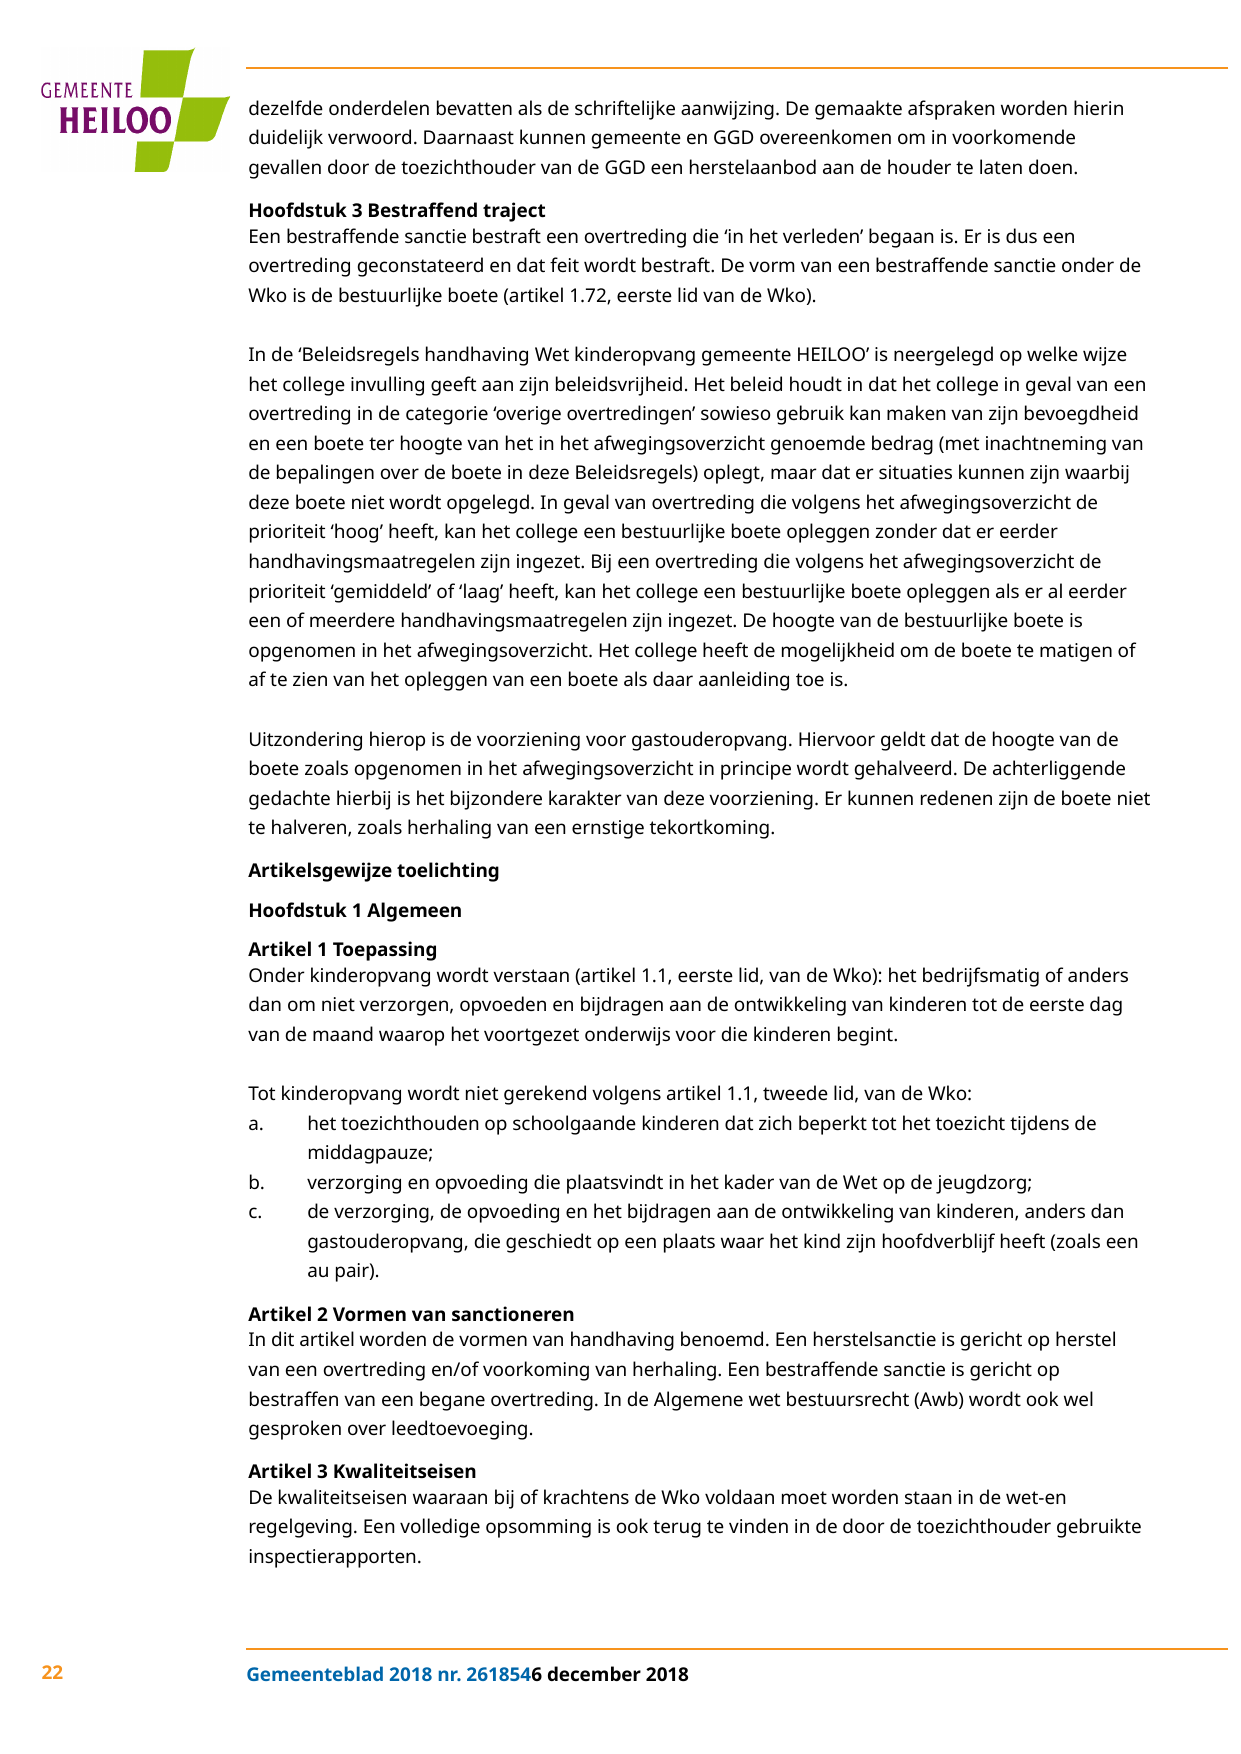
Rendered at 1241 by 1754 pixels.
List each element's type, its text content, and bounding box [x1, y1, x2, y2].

list het toezichthouden op schoolgaande kinderen dat zich beperkt tot het toezicht tijdens de middagpauze; [248, 1110, 1152, 1165]
text De kwaliteitseisen waaraan bij of krachtens de Wko voldaan moet worden staan in de wet-en regelgeving. Een volledige opsomming is ook terug te vinden in de door de toezichthouder gebruikte inspectierapporten. [248, 1484, 1152, 1569]
text Uitzondering hierop is de voorziening voor gastouderopvang. Hiervoor geldt dat de hoogte van de boete zoals opgenomen in het afwegingsoverzicht in principe wordt gehalveerd. De achterliggende gedachte hierbij is het bijzondere karakter van deze voorziening. Er kunnen redenen zijn de boete niet te halveren, zoals herhaling van een ernstige tekortkoming. [248, 726, 1152, 840]
text Artikelsgewijze toelichting [248, 858, 1152, 883]
text Tot kinderopvang wordt niet gerekend volgens artikel 1.1, tweede lid, van de Wko: [248, 1080, 1152, 1106]
list de verzorging, de opvoeding en het bijdragen aan de ontwikkeling van kinderen, anders dan gastouderopvang, die geschiedt op een plaats waar het kind zijn hoofdverblijf heeft (zoals een au pair). [248, 1198, 1152, 1283]
list verzorging en opvoeding die plaatsvindt in het kader van de Wet op de jeugdzorg; [248, 1169, 1152, 1195]
text dezelfde onderdelen bevatten als de schriftelijke aanwijzing. De gemaakte afspraken worden hierin duidelijk verwoord. Daarnaast kunnen gemeente en GGD overeenkomen om in voorkomende gevallen door de toezichthouder van de GGD een herstelaanbod aan de houder te laten doen. [248, 95, 1152, 180]
text Artikel 3 Kwaliteitseisen [248, 1458, 1152, 1484]
text In de ‘Beleidsregels handhaving Wet kinderopvang gemeente HEILOO’ is neergelegd op welke wijze het college invulling geeft aan zijn beleidsvrijheid. Het beleid houdt in dat het college in geval van een overtreding in de categorie ‘overige overtredingen’ sowieso gebruik kan maken van zijn bevoegdheid en een boete ter hoogte van het in het afwegingsoverzicht genoemde bedrag (met inachtneming van de bepalingen over de boete in deze Beleidsregels) oplegt, maar dat er situaties kunnen zijn waarbij deze boete niet wordt opgelegd. In geval van overtreding die volgens het afwegingsoverzicht de prioriteit ‘hoog’ heeft, kan het college een bestuurlijke boete opleggen zonder dat er eerder handhavingsmaatregelen zijn ingezet. Bij een overtreding die volgens het afwegingsoverzicht de prioriteit ‘gemiddeld’ of ‘laag’ heeft, kan het college een bestuurlijke boete opleggen als er al eerder een of meerdere handhavingsmaatregelen zijn ingezet. De hoogte van de bestuurlijke boete is opgenomen in het afwegingsoverzicht. Het college heeft de mogelijkheid om de boete te matigen of af te zien van het opleggen van een boete als daar aanleiding toe is. [248, 341, 1152, 692]
text Hoofdstuk 1 Algemeen [248, 897, 1152, 923]
text In dit artikel worden de vormen van handhaving benoemd. Een herstelsanctie is gericht op herstel van een overtreding en/of voorkoming van herhaling. Een bestraffende sanctie is gericht op bestraffen van een begane overtreding. In de Algemene wet bestuursrecht (Awb) wordt ook wel gesproken over leedtoevoeging. [248, 1327, 1152, 1441]
picture [41, 47, 231, 172]
text Artikel 1 Toepassing [248, 936, 1152, 962]
text Een bestraffende sanctie bestraft een overtreding die ‘in het verleden’ begaan is. Er is dus een overtreding geconstateerd en dat feit wordt bestraft. De vorm van een bestraffende sanctie onder de Wko is de bestuurlijke boete (artikel 1.72, eerste lid van de Wko). [248, 223, 1152, 308]
text Onder kinderopvang wordt verstaan (artikel 1.1, eerste lid, van de Wko): het bedrijfsmatig of anders dan om niet verzorgen, opvoeden en bijdragen aan de ontwikkeling van kinderen tot de eerste dag van de maand waarop het voortgezet onderwijs voor die kinderen begint. [248, 962, 1152, 1047]
text Artikel 2 Vormen van sanctioneren [248, 1301, 1152, 1327]
text Hoofdstuk 3 Bestraffend traject [248, 197, 1152, 223]
